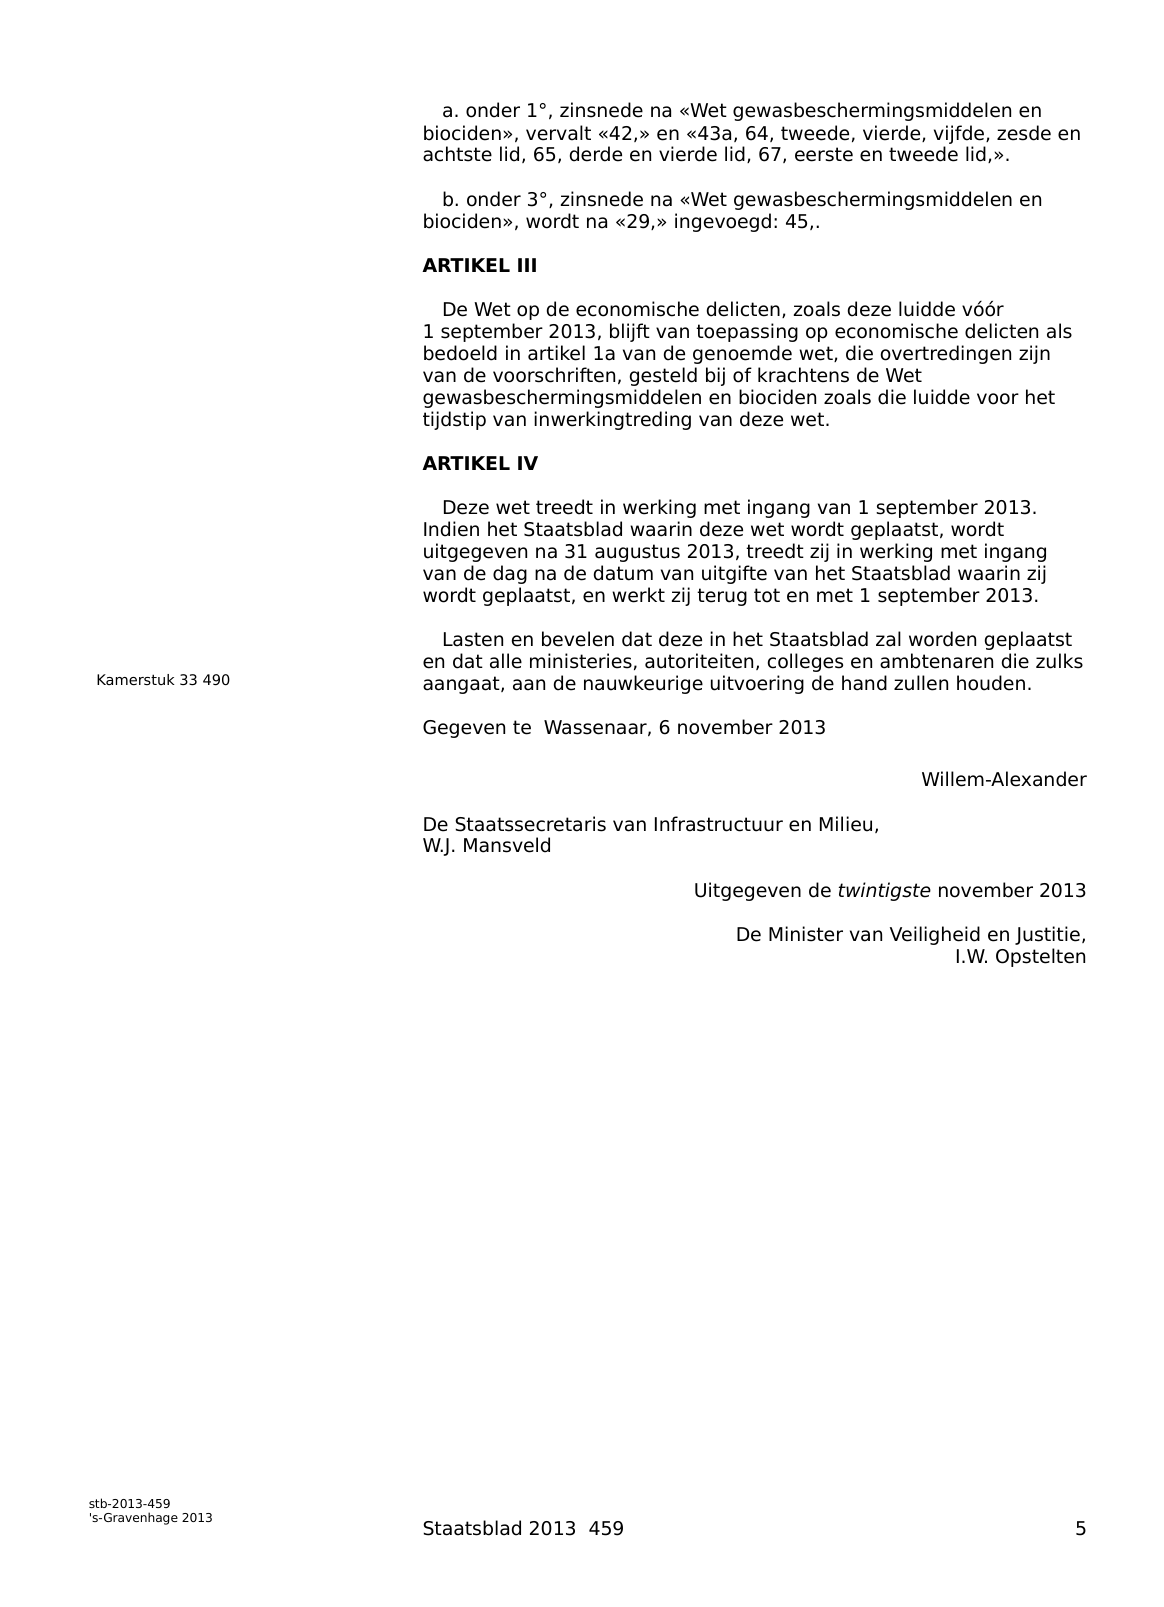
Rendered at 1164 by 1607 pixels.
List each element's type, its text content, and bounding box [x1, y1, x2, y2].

subtitle ARTIKEL III [422, 255, 1087, 277]
text Kamerstuk 33 490 [77, 672, 396, 689]
text Deze wet treedt in werking met ingang van 1 september 2013. Indien het Staatsblad waarin deze wet wordt geplaatst, wordt uitgegeven na 31 augustus 2013, treedt zij in werking met ingang van de dag na de datum van uitgifte van het Staatsblad waarin zij wordt geplaatst, en werkt zij terug tot en met 1 september 2013. [422, 497, 1087, 607]
subtitle ARTIKEL IV [422, 453, 1087, 475]
text De Minister van Veiligheid en Justitie, I.W. Opstelten [422, 924, 1087, 968]
text De Staatssecretaris van Infrastructuur en Milieu, W.J. Mansveld [422, 813, 1087, 857]
text Uitgegeven de twintigste november 2013 [422, 879, 1087, 902]
text Gegeven te Wassenaar, 6 november 2013 [422, 717, 1087, 739]
text b. onder 3°, zinsnede na «Wet gewasbeschermingsmiddelen en biociden», wordt na «29,» ingevoegd: 45,. [422, 188, 1087, 232]
text stb-2013-459 [88, 1497, 323, 1511]
text 's-Gravenhage 2013 [88, 1511, 323, 1525]
text a. onder 1°, zinsnede na «Wet gewasbeschermingsmiddelen en biociden», vervalt «42,» en «43a, 64, tweede, vierde, vijfde, zesde en achtste lid, 65, derde en vierde lid, 67, eerste en tweede lid,». [422, 100, 1087, 166]
text De Wet op de economische delicten, zoals deze luidde vóór 1 september 2013, blijft van toepassing op economische delicten als bedoeld in artikel 1a van de genoemde wet, die overtredingen zijn van de voorschriften, gesteld bij of krachtens de Wet gewasbeschermingsmiddelen en biociden zoals die luidde voor het tijdstip van inwerkingtreding van deze wet. [422, 299, 1087, 431]
text Lasten en bevelen dat deze in het Staatsblad zal worden geplaatst en dat alle ministeries, autoriteiten, colleges en ambtenaren die zulks aangaat, aan de nauwkeurige uitvoering de hand zullen houden. [422, 629, 1087, 695]
text Willem-Alexander [422, 769, 1087, 791]
